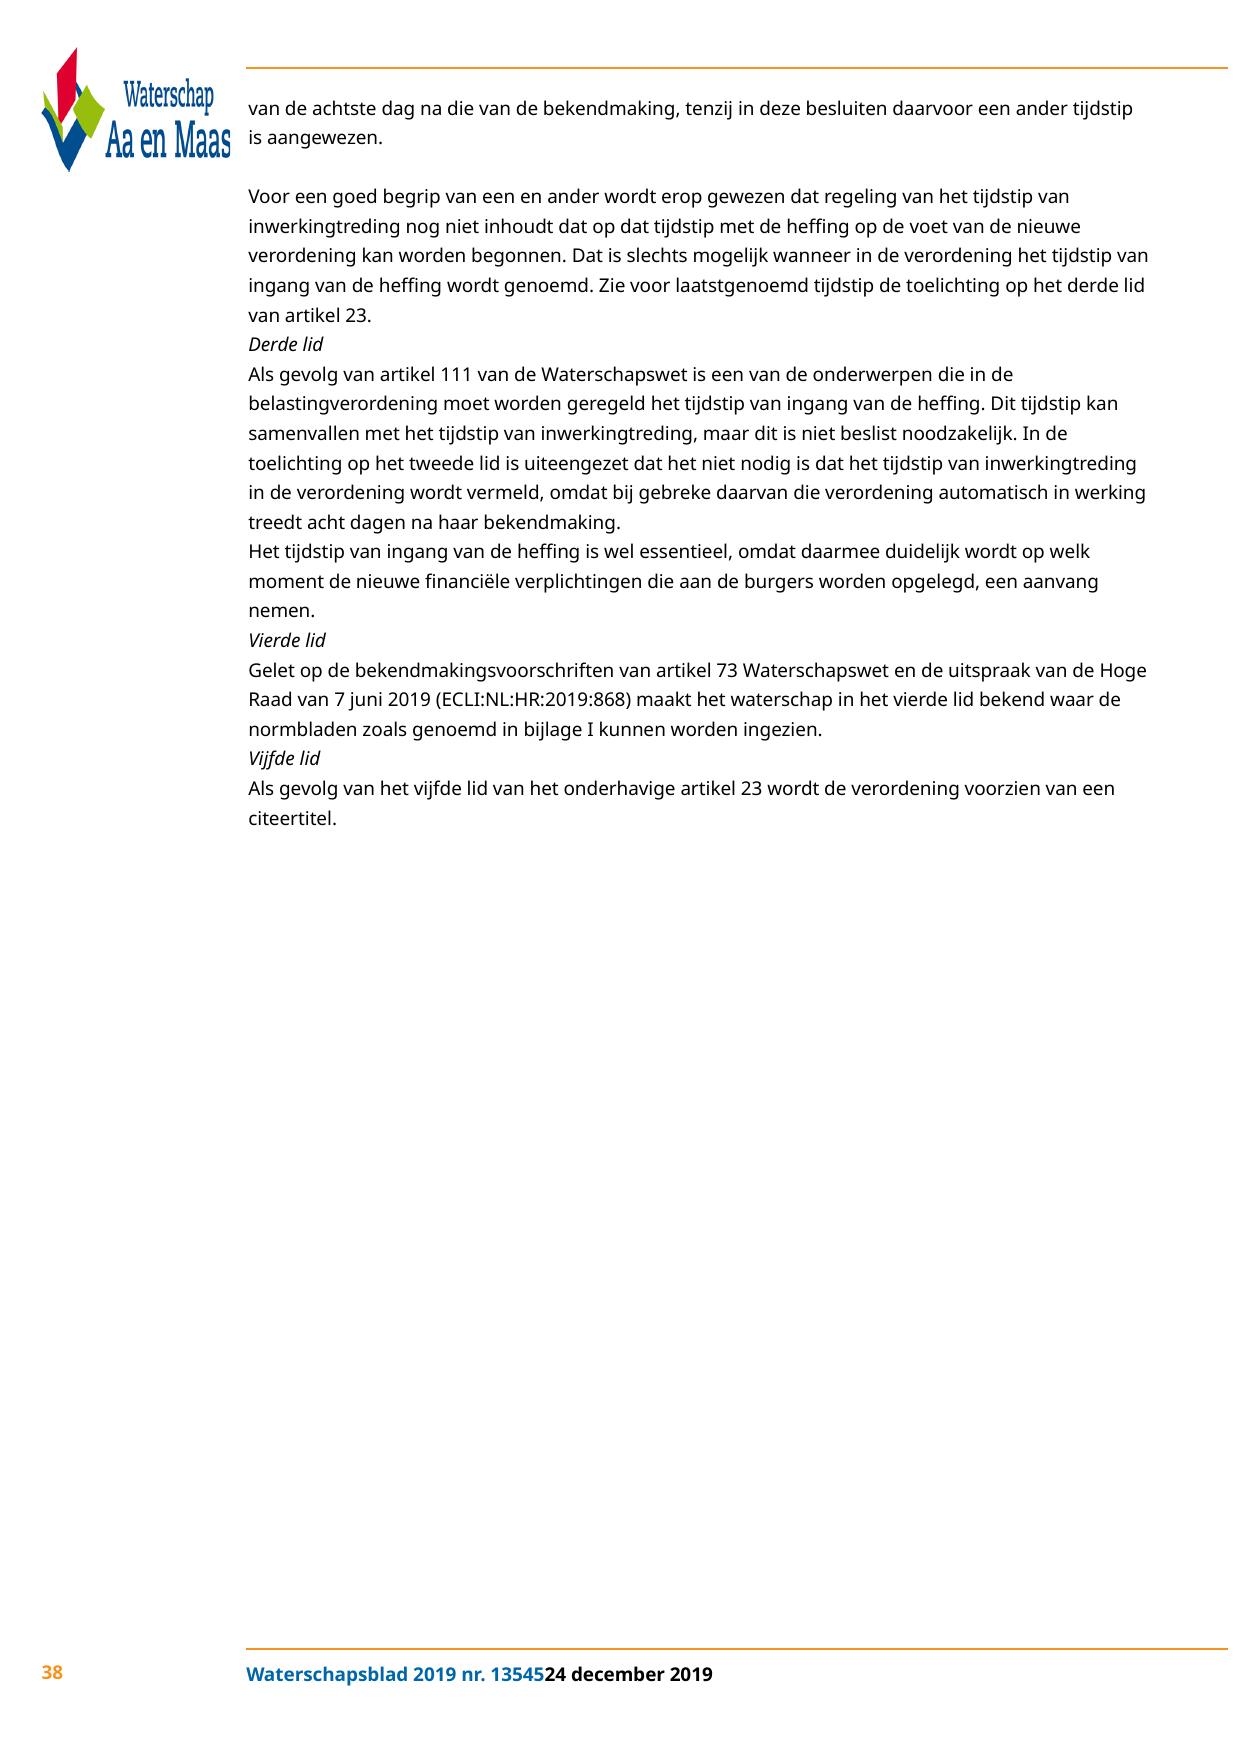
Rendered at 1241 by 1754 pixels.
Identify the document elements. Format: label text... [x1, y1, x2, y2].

text van de achtste dag na die van de bekendmaking, tenzij in deze besluiten daarvoor een ander tijdstip is aangewezen. [248, 95, 1152, 150]
text Als gevolg van artikel 111 van de Waterschapswet is een van de onderwerpen die in de belastingverordening moet worden geregeld het tijdstip van ingang van de heffing. Dit tijdstip kan samenvallen met het tijdstip van inwerkingtreding, maar dit is niet beslist noodzakelijk. In de toelichting op het tweede lid is uiteengezet dat het niet nodig is dat het tijdstip van inwerkingtreding in de verordening wordt vermeld, omdat bij gebreke daarvan die verordening automatisch in werking treedt acht dagen na haar bekendmaking. [248, 361, 1152, 535]
text Als gevolg van het vijfde lid van het onderhavige artikel 23 wordt de verordening voorzien van een citeertitel. [248, 775, 1152, 831]
text Derde lid [248, 331, 1152, 357]
text Het tijdstip van ingang van de heffing is wel essentieel, omdat daarmee duidelijk wordt op welk moment de nieuwe financiële verplichtingen die aan de burgers worden opgelegd, een aanvang nemen. [248, 538, 1152, 623]
text Vijfde lid [248, 746, 1152, 771]
text Vierde lid [248, 627, 1152, 653]
text Voor een goed begrip van een en ander wordt erop gewezen dat regeling van het tijdstip van inwerkingtreding nog niet inhoudt dat op dat tijdstip met de heffing op de voet van de nieuwe verordening kan worden begonnen. Dat is slechts mogelijk wanneer in de verordening het tijdstip van ingang van de heffing wordt genoemd. Zie voor laatstgenoemd tijdstip de toelichting op het derde lid van artikel 23. [248, 183, 1152, 328]
text Gelet op de bekendmakingsvoorschriften van artikel 73 Waterschapswet en de uitspraak van de Hoge Raad van 7 juni 2019 (ECLI:NL:HR:2019:868) maakt het waterschap in het vierde lid bekend waar de normbladen zoals genoemd in bijlage I kunnen worden ingezien. [248, 657, 1152, 742]
picture [41, 47, 231, 172]
